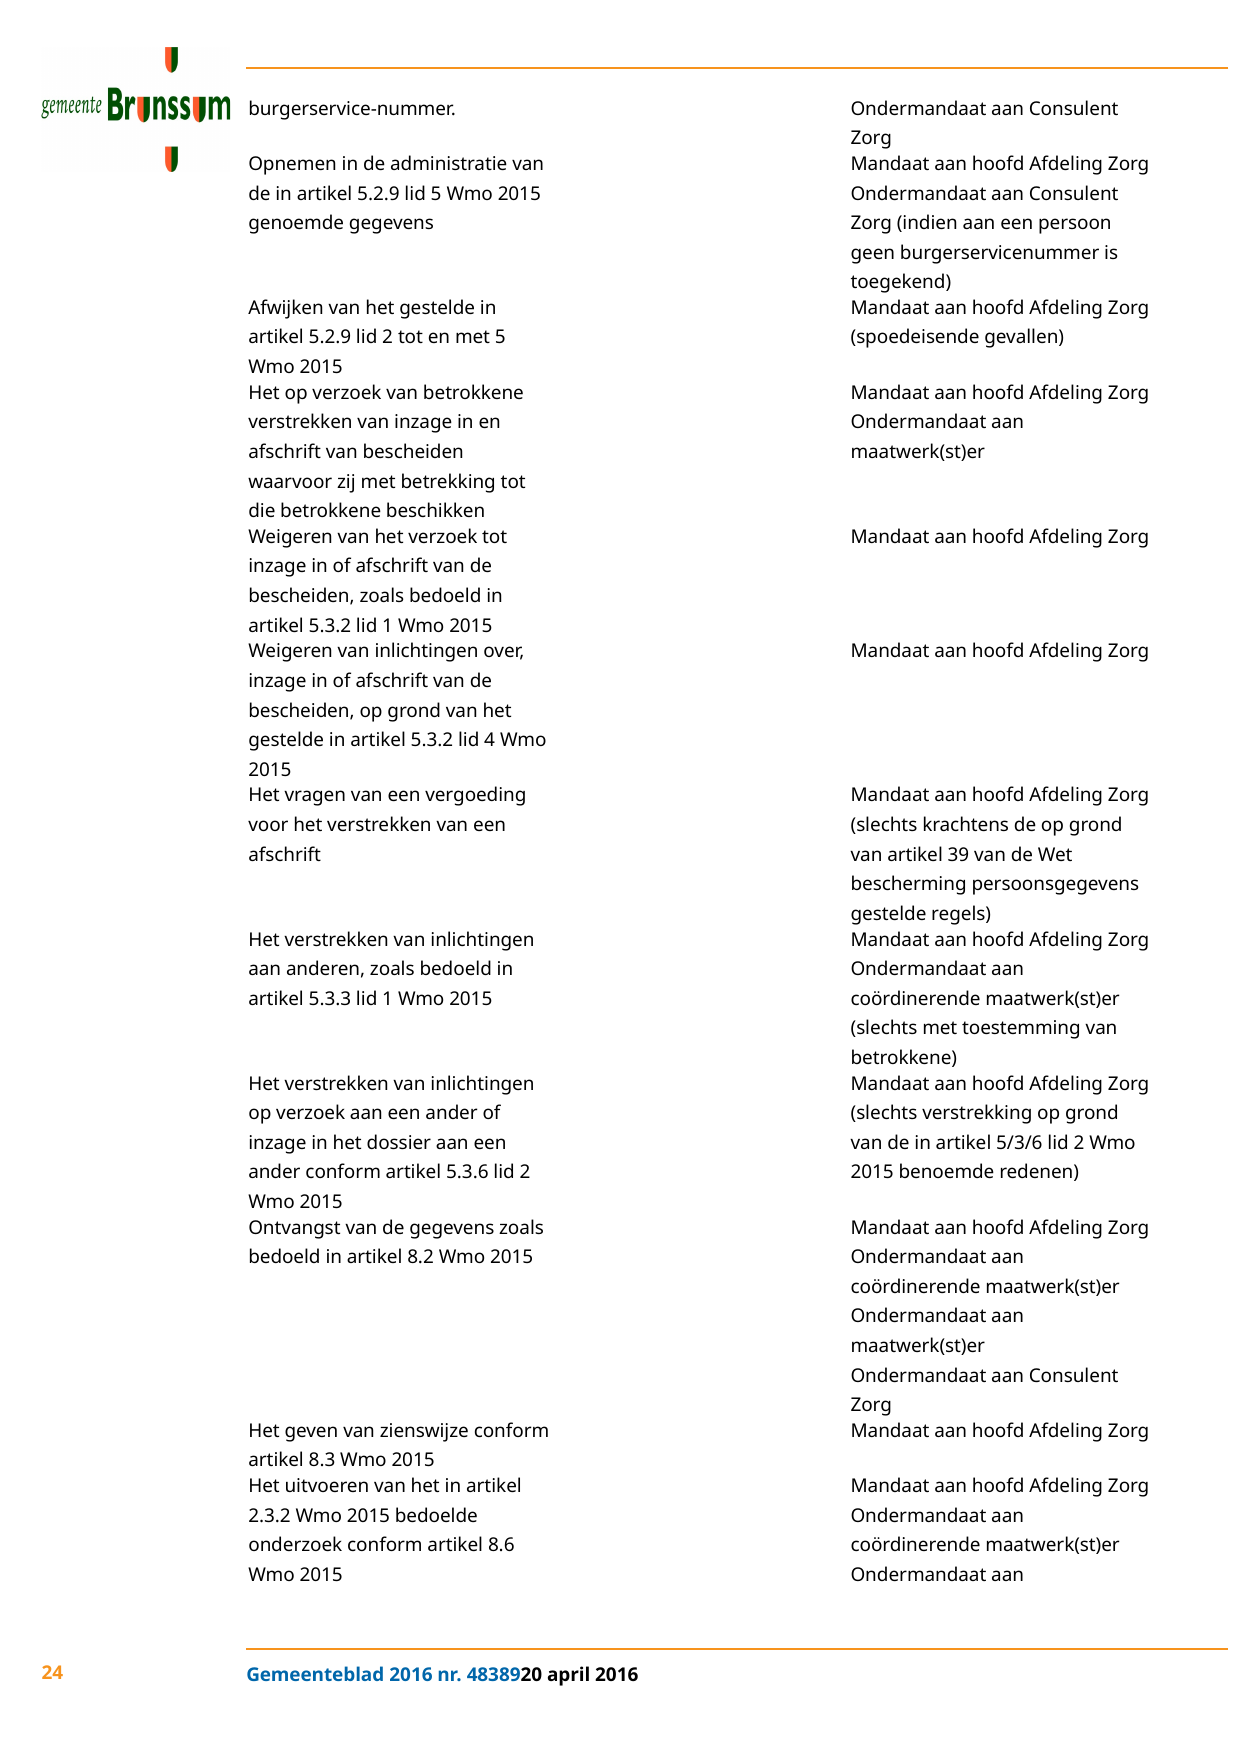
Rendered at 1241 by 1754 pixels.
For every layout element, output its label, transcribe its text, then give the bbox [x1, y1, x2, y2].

table_cell Weigeren van inlichtingen over, inzage in of afschrift van de bescheiden, op grond van het gestelde in artikel 5.3.2 lid 4 Wmo 2015 [248, 638, 549, 782]
table_cell Mandaat aan hoofd Afdeling Zorg (slechts verstrekking op grond van de in artikel 5/3/6 lid 2 Wmo 2015 benoemde redenen) [850, 1070, 1152, 1214]
picture [41, 47, 231, 172]
table_cell [549, 1417, 850, 1472]
table_cell Weigeren van het verzoek tot inzage in of afschrift van de bescheiden, zoals bedoeld in artikel 5.3.2 lid 1 Wmo 2015 [248, 523, 549, 638]
table_cell [549, 638, 850, 782]
table_cell Het uitvoeren van het in artikel 2.3.2 Wmo 2015 bedoelde onderzoek conform artikel 8.6 Wmo 2015 [248, 1473, 549, 1587]
table_cell Het geven van zienswijze conform artikel 8.3 Wmo 2015 [248, 1417, 549, 1472]
table_cell Het verstrekken van inlichtingen op verzoek aan een ander of inzage in het dossier aan een ander conform artikel 5.3.6 lid 2 Wmo 2015 [248, 1070, 549, 1214]
table_cell Mandaat aan hoofd Afdeling Zorg [850, 1417, 1152, 1472]
table_cell Mandaat aan hoofd Afdeling Zorg (spoedeisende gevallen) [850, 294, 1152, 379]
table_cell [549, 294, 850, 379]
table_cell Mandaat aan hoofd Afdeling Zorg [850, 523, 1152, 638]
table_cell Afwijken van het gestelde in artikel 5.2.9 lid 2 tot en met 5 Wmo 2015 [248, 294, 549, 379]
table_cell Het op verzoek van betrokkene verstrekken van inzage in en afschrift van bescheiden waarvoor zij met betrekking tot die betrokkene beschikken [248, 379, 549, 523]
table_cell Mandaat aan hoofd Afdeling Zorg (slechts krachtens de op grond van artikel 39 van de Wet bescherming persoonsgegevens gestelde regels) [850, 782, 1152, 926]
table_cell [549, 150, 850, 294]
table_cell Mandaat aan hoofd Afdeling Zorg Ondermandaat aan coördinerende maatwerk(st)er (slechts met toestemming van betrokkene) [850, 926, 1152, 1070]
table_cell Mandaat aan hoofd Afdeling Zorg Ondermandaat aan maatwerk(st)er [850, 379, 1152, 523]
table_cell Ondermandaat aan Consulent Zorg [850, 95, 1152, 150]
table_cell Mandaat aan hoofd Afdeling Zorg Ondermandaat aan Consulent Zorg (indien aan een persoon geen burgerservicenummer is toegekend) [850, 150, 1152, 294]
table_cell Mandaat aan hoofd Afdeling Zorg Ondermandaat aan coördinerende maatwerk(st)er Ondermandaat aan [850, 1473, 1152, 1587]
table_cell Mandaat aan hoofd Afdeling Zorg Ondermandaat aan coördinerende maatwerk(st)er Ondermandaat aan maatwerk(st)er Ondermandaat aan Consulent Zorg [850, 1214, 1152, 1417]
table_cell [549, 379, 850, 523]
table_cell [549, 926, 850, 1070]
table_cell Ontvangst van de gegevens zoals bedoeld in artikel 8.2 Wmo 2015 [248, 1214, 549, 1417]
table_cell [549, 1070, 850, 1214]
table_cell Opnemen in de administratie van de in artikel 5.2.9 lid 5 Wmo 2015 genoemde gegevens [248, 150, 549, 294]
table_cell [549, 1473, 850, 1587]
table_cell Het verstrekken van inlichtingen aan anderen, zoals bedoeld in artikel 5.3.3 lid 1 Wmo 2015 [248, 926, 549, 1070]
table_cell [549, 95, 850, 150]
table_cell Mandaat aan hoofd Afdeling Zorg [850, 638, 1152, 782]
table_cell [549, 523, 850, 638]
table_cell [549, 782, 850, 926]
table_cell Het vragen van een vergoeding voor het verstrekken van een afschrift [248, 782, 549, 926]
table_cell burgerservice-nummer. [248, 95, 549, 150]
table_cell [549, 1214, 850, 1417]
